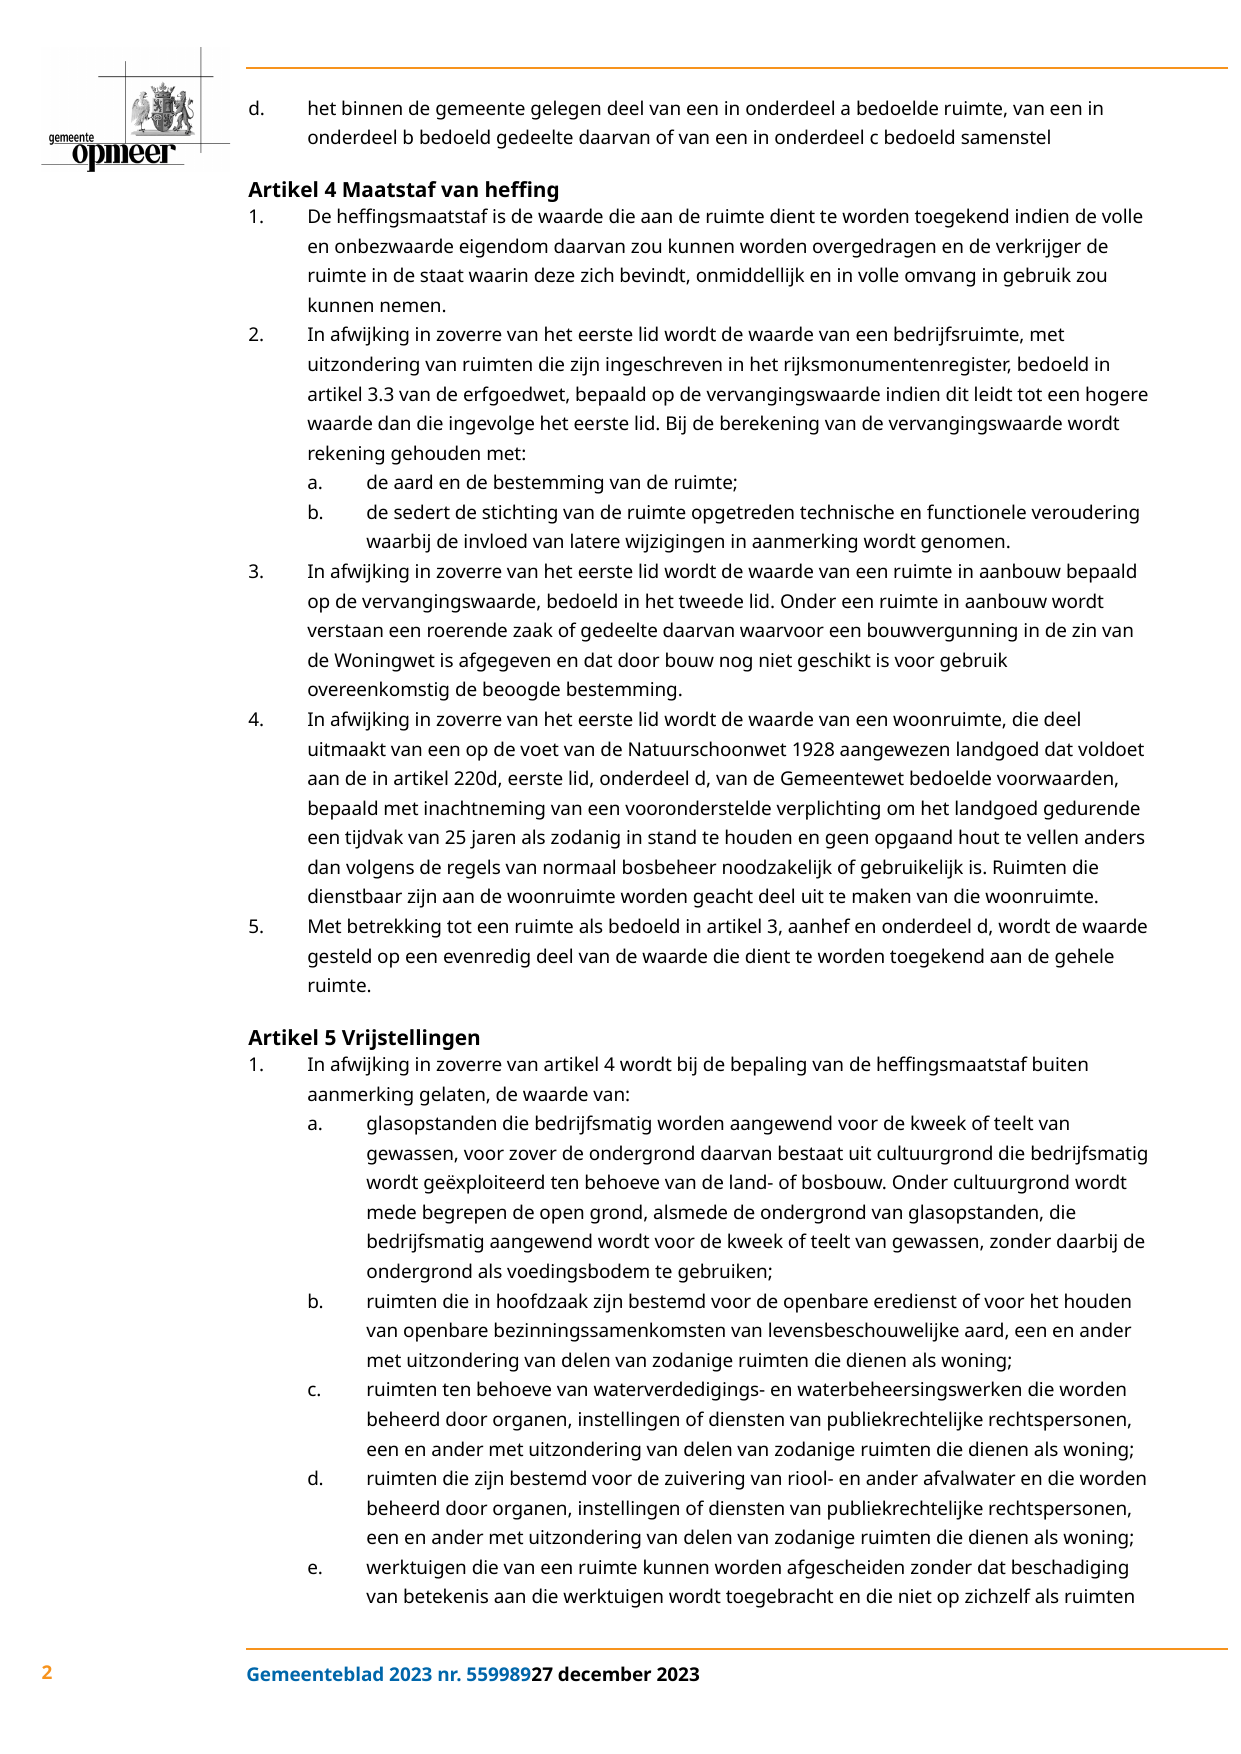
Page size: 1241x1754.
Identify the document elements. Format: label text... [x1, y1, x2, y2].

list werktuigen die van een ruimte kunnen worden afgescheiden zonder dat beschadiging van betekenis aan die werktuigen wordt toegebracht en die niet op zichzelf als ruimten [307, 1554, 1152, 1609]
list ruimten die zijn bestemd voor de zuivering van riool- en ander afvalwater en die worden beheerd door organen, instellingen of diensten van publiekrechtelijke rechtspersonen, een en ander met uitzondering van delen van zodanige ruimten die dienen als woning; [307, 1465, 1152, 1550]
list de aard en de bestemming van de ruimte; [307, 469, 1152, 495]
picture [41, 47, 231, 172]
list Met betrekking tot een ruimte als bedoeld in artikel 3, aanhef en onderdeel d, wordt de waarde gesteld op een evenredig deel van de waarde die dient te worden toegekend aan de gehele ruimte. [248, 913, 1152, 998]
list glasopstanden die bedrijfsmatig worden aangewend voor de kweek of teelt van gewassen, voor zover de ondergrond daarvan bestaat uit cultuurgrond die bedrijfsmatig wordt geëxploiteerd ten behoeve van de land- of bosbouw. Onder cultuurgrond wordt mede begrepen de open grond, alsmede de ondergrond van glasopstanden, die bedrijfsmatig aangewend wordt voor de kweek of teelt van gewassen, zonder daarbij de ondergrond als voedingsbodem te gebruiken; [307, 1110, 1152, 1284]
list de sedert de stichting van de ruimte opgetreden technische en functionele veroudering waarbij de invloed van latere wijzigingen in aanmerking wordt genomen. [307, 499, 1152, 554]
list het binnen de gemeente gelegen deel van een in onderdeel a bedoelde ruimte, van een in onderdeel b bedoeld gedeelte daarvan of van een in onderdeel c bedoeld samenstel [248, 95, 1152, 150]
list In afwijking in zoverre van het eerste lid wordt de waarde van een ruimte in aanbouw bepaald op de vervangingswaarde, bedoeld in het tweede lid. Onder een ruimte in aanbouw wordt verstaan een roerende zaak of gedeelte daarvan waarvoor een bouwvergunning in de zin van de Woningwet is afgegeven en dat door bouw nog niet geschikt is voor gebruik overeenkomstig de beoogde bestemming. [248, 558, 1152, 702]
list ruimten die in hoofdzaak zijn bestemd voor de openbare eredienst of voor het houden van openbare bezinningssamenkomsten van levensbeschouwelijke aard, een en ander met uitzondering van delen van zodanige ruimten die dienen als woning; [307, 1288, 1152, 1373]
list In afwijking in zoverre van het eerste lid wordt de waarde van een woonruimte, die deel uitmaakt van een op de voet van de Natuurschoonwet 1928 aangewezen landgoed dat voldoet aan de in artikel 220d, eerste lid, onderdeel d, van de Gemeentewet bedoelde voorwaarden, bepaald met inachtneming van een vooronderstelde verplichting om het landgoed gedurende een tijdvak van 25 jaren als zodanig in stand te houden en geen opgaand hout te vellen anders dan volgens de regels van normaal bosbeheer noodzakelijk of gebruikelijk is. Ruimten die dienstbaar zijn aan de woonruimte worden geacht deel uit te maken van die woonruimte. [248, 706, 1152, 909]
list In afwijking in zoverre van het eerste lid wordt de waarde van een bedrijfsruimte, met uitzondering van ruimten die zijn ingeschreven in het rijksmonumentenregister, bedoeld in artikel 3.3 van de erfgoedwet, bepaald op de vervangingswaarde indien dit leidt tot een hogere waarde dan die ingevolge het eerste lid. Bij de berekening van de vervangingswaarde wordt rekening gehouden met: [248, 322, 1152, 466]
text Artikel 5 Vrijstellingen [248, 1023, 1152, 1051]
list In afwijking in zoverre van artikel 4 wordt bij de bepaling van de heffingsmaatstaf buiten aanmerking gelaten, de waarde van: [248, 1051, 1152, 1107]
text Artikel 4 Maatstaf van heffing [248, 175, 1152, 203]
list ruimten ten behoeve van waterverdedigings- en waterbeheersingswerken die worden beheerd door organen, instellingen of diensten van publiekrechtelijke rechtspersonen, een en ander met uitzondering van delen van zodanige ruimten die dienen als woning; [307, 1377, 1152, 1462]
list De heffingsmaatstaf is de waarde die aan de ruimte dient te worden toegekend indien de volle en onbezwaarde eigendom daarvan zou kunnen worden overgedragen en de verkrijger de ruimte in de staat waarin deze zich bevindt, onmiddellijk en in volle omvang in gebruik zou kunnen nemen. [248, 203, 1152, 318]
